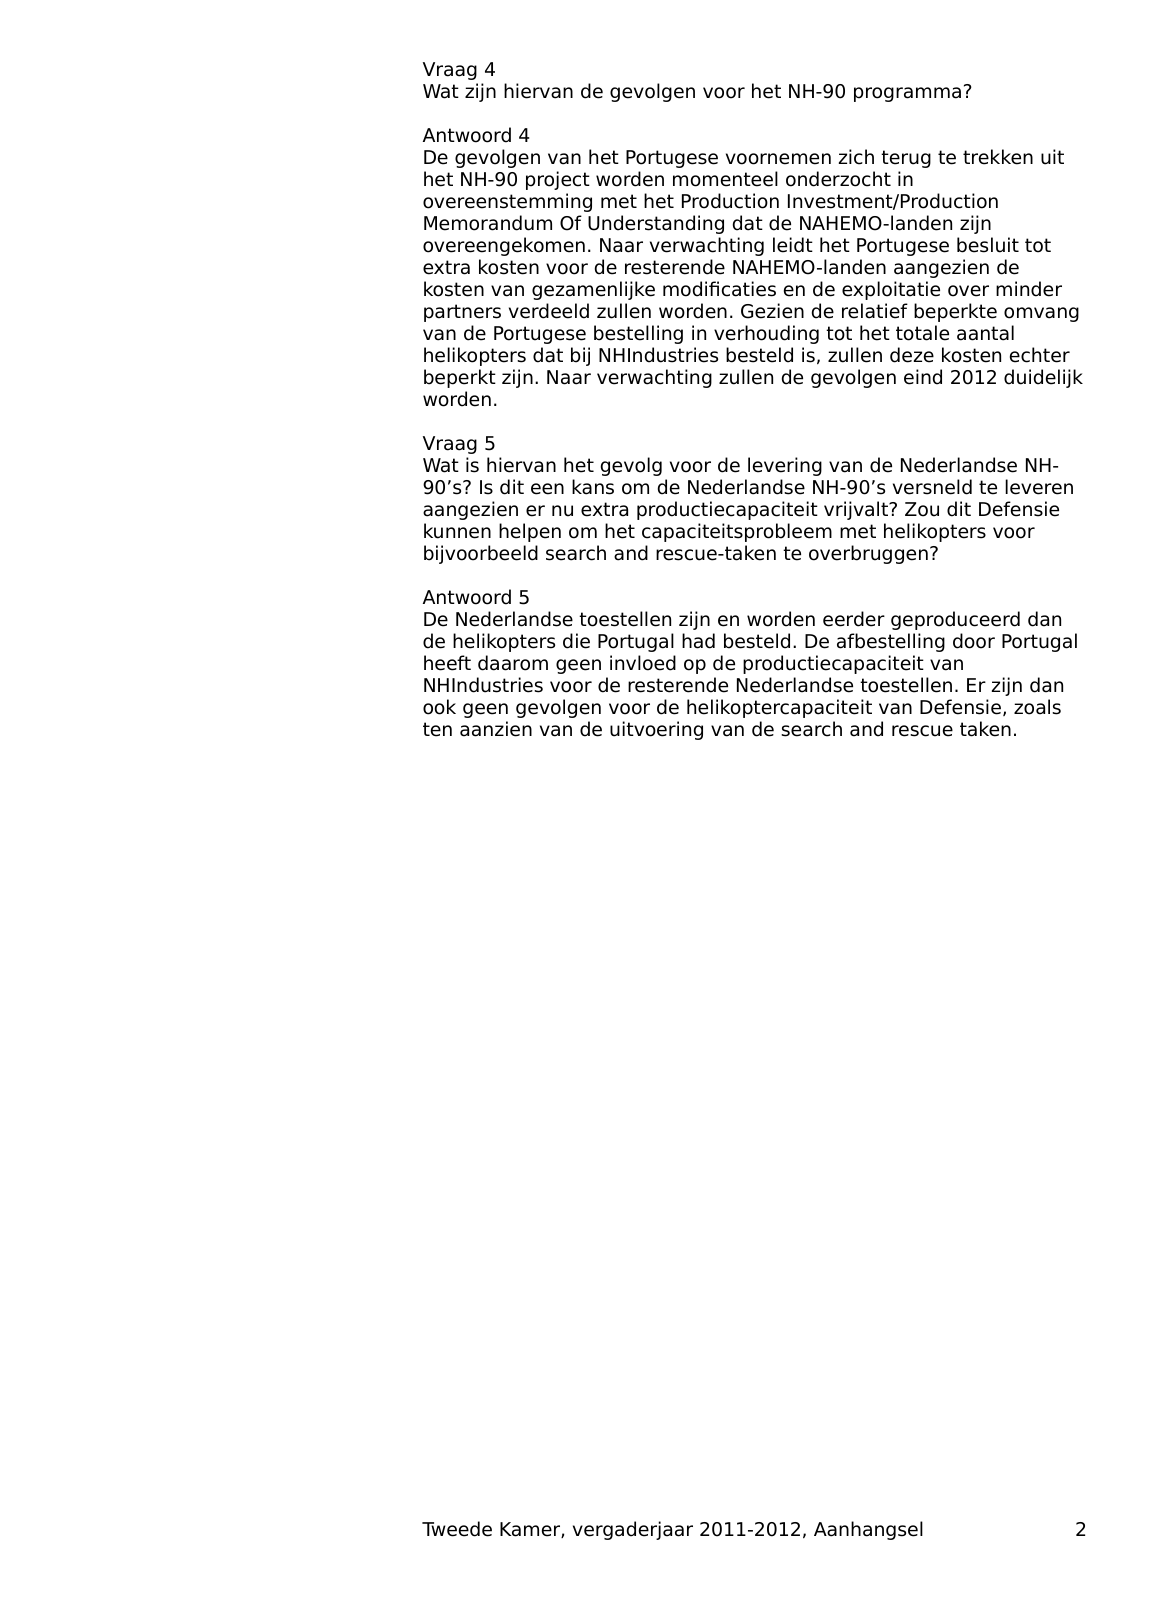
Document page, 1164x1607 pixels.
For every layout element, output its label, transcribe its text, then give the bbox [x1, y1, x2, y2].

text Antwoord 5 [422, 587, 1087, 609]
text De gevolgen van het Portugese voornemen zich terug te trekken uit het NH-90 project worden momenteel onderzocht in overeenstemming met het Production Investment/Production Memorandum Of Understanding dat de NAHEMO-landen zijn overeengekomen. Naar verwachting leidt het Portugese besluit tot extra kosten voor de resterende NAHEMO-landen aangezien de kosten van gezamenlijke modificaties en de exploitatie over minder partners verdeeld zullen worden. Gezien de relatief beperkte omvang van de Portugese bestelling in verhouding tot het totale aantal helikopters dat bij NHIndustries besteld is, zullen deze kosten echter beperkt zijn. Naar verwachting zullen de gevolgen eind 2012 duidelijk worden. [422, 147, 1087, 411]
text Wat zijn hiervan de gevolgen voor het NH-90 programma? [422, 81, 1087, 103]
text De Nederlandse toestellen zijn en worden eerder geproduceerd dan de helikopters die Portugal had besteld. De afbestelling door Portugal heeft daarom geen invloed op de productiecapaciteit van NHIndustries voor de resterende Nederlandse toestellen. Er zijn dan ook geen gevolgen voor de helikoptercapaciteit van Defensie, zoals ten aanzien van de uitvoering van de search and rescue taken. [422, 609, 1087, 741]
text Antwoord 4 [422, 125, 1087, 147]
text Wat is hiervan het gevolg voor de levering van de Nederlandse NH-90’s? Is dit een kans om de Nederlandse NH-90’s versneld te leveren aangezien er nu extra productiecapaciteit vrijvalt? Zou dit Defensie kunnen helpen om het capaciteitsprobleem met helikopters voor bijvoorbeeld search and rescue-taken te overbruggen? [422, 455, 1087, 565]
text Vraag 5 [422, 433, 1087, 455]
text Vraag 4 [422, 59, 1087, 81]
